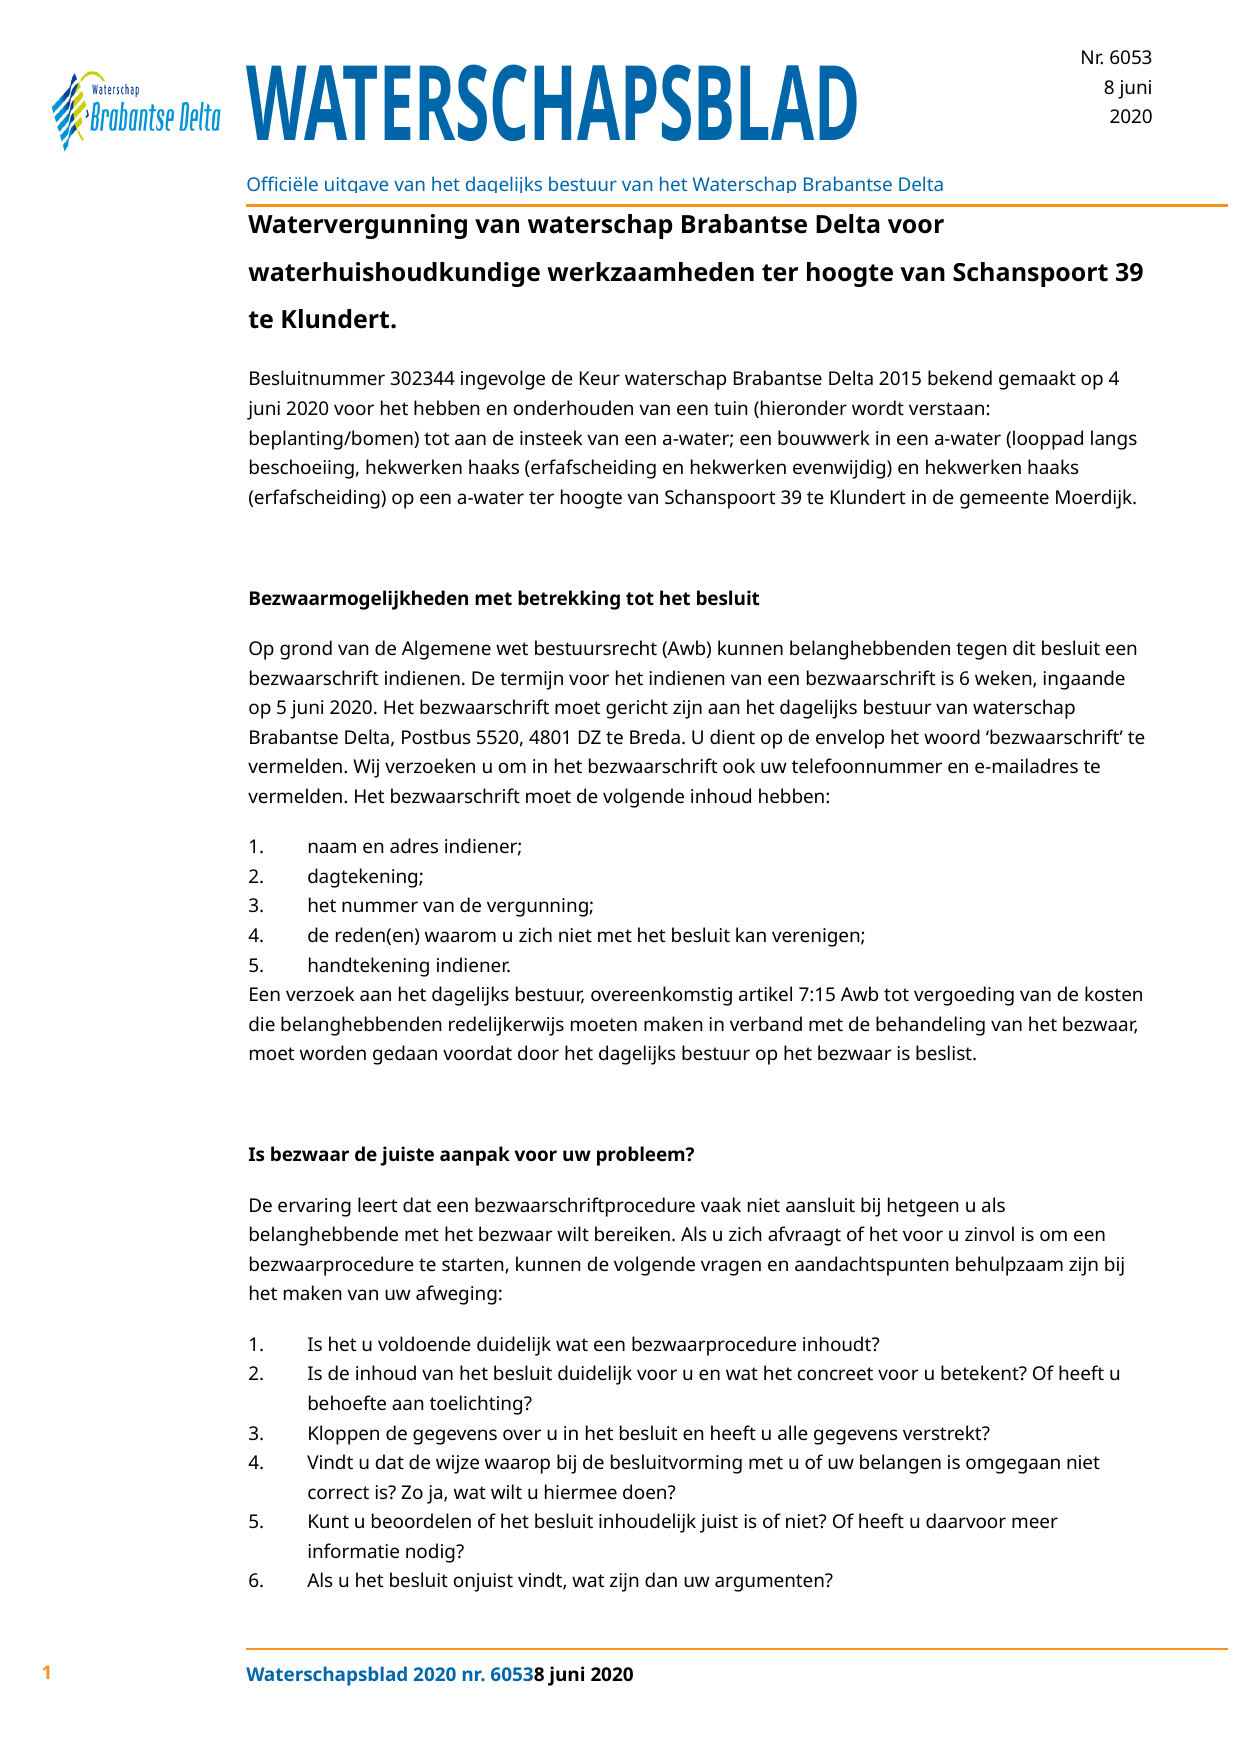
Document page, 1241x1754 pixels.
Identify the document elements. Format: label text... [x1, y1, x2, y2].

list naam en adres indiener; [248, 833, 1152, 859]
text Op grond van de Algemene wet bestuursrecht (Awb) kunnen belanghebbenden tegen dit besluit een bezwaarschrift indienen. De termijn voor het indienen van een bezwaarschrift is 6 weken, ingaande op 5 juni 2020. Het bezwaarschrift moet gericht zijn aan het dagelijks bestuur van waterschap Brabantse Delta, Postbus 5520, 4801 DZ te Breda. U dient op de envelop het woord ‘bezwaarschrift’ te vermelden. Wij verzoeken u om in het bezwaarschrift ook uw telefoonnummer en e‑mailadres te vermelden. Het bezwaarschrift moet de volgende inhoud hebben: [248, 635, 1152, 809]
text Is bezwaar de juiste aanpak voor uw probleem? [248, 1141, 1152, 1167]
list Is het u voldoende duidelijk wat een bezwaarprocedure inhoudt? [248, 1331, 1152, 1357]
text Een verzoek aan het dagelijks bestuur, overeenkomstig artikel 7:15 Awb tot vergoeding van de kosten die belanghebbenden redelijkerwijs moeten maken in verband met de behandeling van het bezwaar, moet worden gedaan voordat door het dagelijks bestuur op het bezwaar is beslist. [248, 981, 1152, 1066]
list de reden(en) waarom u zich niet met het besluit kan verenigen; [248, 922, 1152, 948]
text Bezwaarmogelijkheden met betrekking tot het besluit [248, 585, 1152, 610]
list Als u het besluit onjuist vindt, wat zijn dan uw argumenten? [248, 1568, 1152, 1593]
list Kloppen de gegevens over u in het besluit en heeft u alle gegevens verstrekt? [248, 1420, 1152, 1445]
text De ervaring leert dat een bezwaarschriftprocedure vaak niet aansluit bij hetgeen u als belanghebbende met het bezwaar wilt bereiken. Als u zich afvraagt of het voor u zinvol is om een bezwaarprocedure te starten, kunnen de volgende vragen en aandachtspunten behulpzaam zijn bij het maken van uw afweging: [248, 1192, 1152, 1306]
text Watervergunning van waterschap Brabantse Delta voor waterhuishoudkundige werkzaamheden ter hoogte van Schanspoort 39 te Klundert. [248, 207, 1152, 336]
list het nummer van de vergunning; [248, 893, 1152, 918]
list dagtekening; [248, 863, 1152, 889]
picture [41, 47, 231, 172]
list Vindt u dat de wijze waarop bij de besluitvorming met u of uw belangen is omgegaan niet correct is? Zo ja, wat wilt u hiermee doen? [248, 1449, 1152, 1504]
list Kunt u beoordelen of het besluit inhoudelijk juist is of niet? Of heeft u daarvoor meer informatie nodig? [248, 1508, 1152, 1564]
list Is de inhoud van het besluit duidelijk voor u en wat het concreet voor u betekent? Of heeft u behoefte aan toelichting? [248, 1361, 1152, 1416]
list handtekening indiener. [248, 952, 1152, 977]
text Besluitnummer 302344 ingevolge de Keur waterschap Brabantse Delta 2015 bekend gemaakt op 4 juni 2020 voor het hebben en onderhouden van een tuin (hieronder wordt verstaan: beplanting/bomen) tot aan de insteek van een a-water; een bouwwerk in een a-water (looppad langs beschoeiing, hekwerken haaks (erfafscheiding en hekwerken evenwijdig) en hekwerken haaks (erfafscheiding) op een a-water ter hoogte van Schanspoort 39 te Klundert in de gemeente Moerdijk. [248, 366, 1152, 509]
